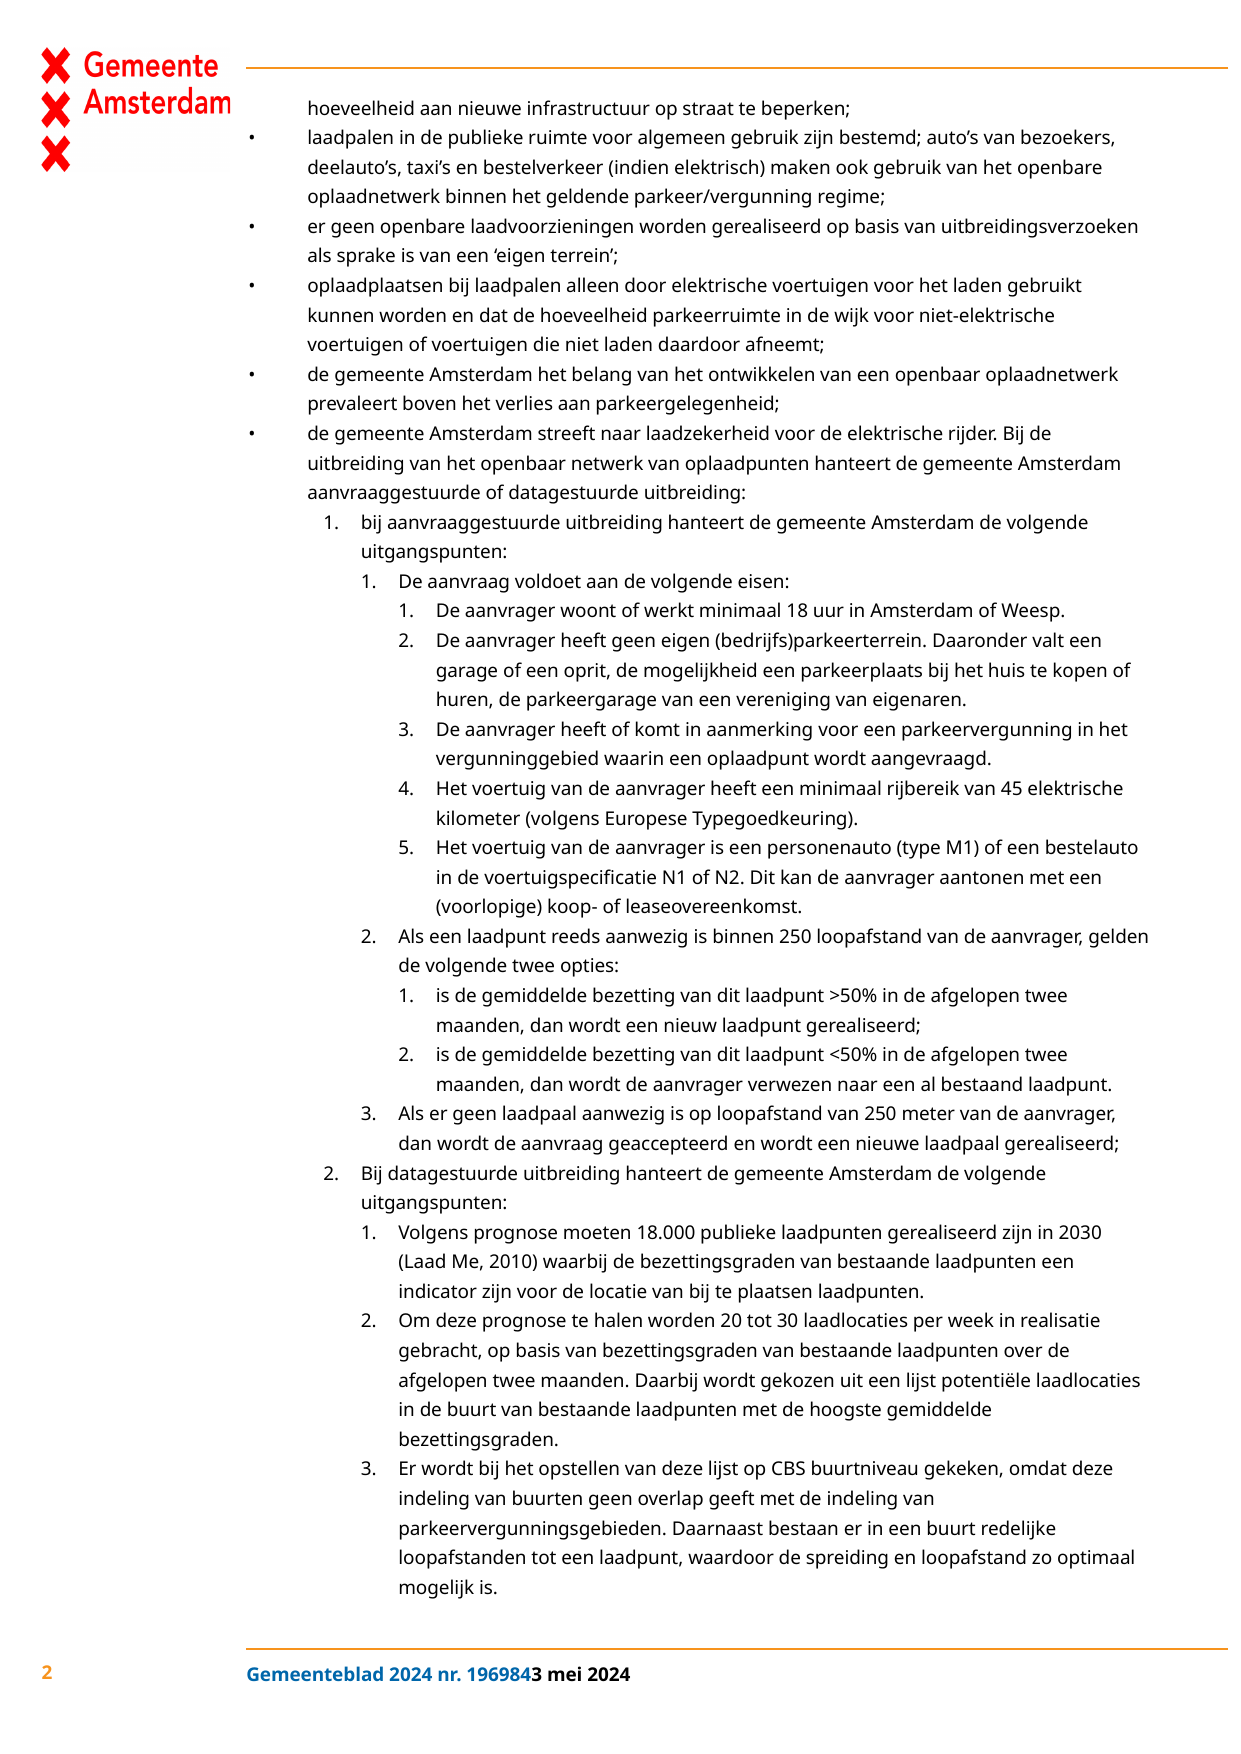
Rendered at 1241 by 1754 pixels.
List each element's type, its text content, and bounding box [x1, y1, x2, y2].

list de gemeente Amsterdam streeft naar laadzekerheid voor de elektrische rijder. Bij de uitbreiding van het openbaar netwerk van oplaadpunten hanteert de gemeente Amsterdam aanvraaggestuurde of datagestuurde uitbreiding: [248, 420, 1152, 505]
list bij aanvraaggestuurde uitbreiding hanteert de gemeente Amsterdam de volgende uitgangspunten: [323, 509, 1152, 564]
list De aanvrager heeft geen eigen (bedrijfs)parkeerterrein. Daaronder valt een garage of een oprit, de mogelijkheid een parkeerplaats bij het huis te kopen of huren, de parkeergarage van een vereniging van eigenaren. [398, 627, 1152, 712]
picture [41, 47, 231, 172]
list Volgens prognose moeten 18.000 publieke laadpunten gerealiseerd zijn in 2030 (Laad Me, 2010) waarbij de bezettingsgraden van bestaande laadpunten een indicator zijn voor de locatie van bij te plaatsen laadpunten. [361, 1219, 1152, 1304]
list Het voertuig van de aanvrager is een personenauto (type M1) of een bestelauto in de voertuigspecificatie N1 of N2. Dit kan de aanvrager aantonen met een (voorlopige) koop- of leaseovereenkomst. [398, 834, 1152, 919]
list De aanvrager heeft of komt in aanmerking voor een parkeervergunning in het vergunninggebied waarin een oplaadpunt wordt aangevraagd. [398, 716, 1152, 771]
list Er wordt bij het opstellen van deze lijst op CBS buurtniveau gekeken, omdat deze indeling van buurten geen overlap geeft met de indeling van parkeervergunningsgebieden. Daarnaast bestaan er in een buurt redelijke loopafstanden tot een laadpunt, waardoor de spreiding en loopafstand zo optimaal mogelijk is. [361, 1456, 1152, 1600]
list laadpalen in de publieke ruimte voor algemeen gebruik zijn bestemd; auto’s van bezoekers, deelauto’s, taxi’s en bestelverkeer (indien elektrisch) maken ook gebruik van het openbare oplaadnetwerk binnen het geldende parkeer/vergunning regime; [248, 124, 1152, 209]
list is de gemiddelde bezetting van dit laadpunt >50% in de afgelopen twee maanden, dan wordt een nieuw laadpunt gerealiseerd; [398, 982, 1152, 1038]
list Als er geen laadpaal aanwezig is op loopafstand van 250 meter van de aanvrager, dan wordt de aanvraag geaccepteerd en wordt een nieuwe laadpaal gerealiseerd; [361, 1101, 1152, 1156]
list hoeveelheid aan nieuwe infrastructuur op straat te beperken; [248, 95, 1152, 121]
list Bij datagestuurde uitbreiding hanteert de gemeente Amsterdam de volgende uitgangspunten: [323, 1160, 1152, 1215]
list De aanvraag voldoet aan de volgende eisen: [361, 568, 1152, 594]
list De aanvrager woont of werkt minimaal 18 uur in Amsterdam of Weesp. [398, 598, 1152, 623]
list oplaadplaatsen bij laadpalen alleen door elektrische voertuigen voor het laden gebruikt kunnen worden en dat de hoeveelheid parkeerruimte in de wijk voor niet-elektrische voertuigen of voertuigen die niet laden daardoor afneemt; [248, 272, 1152, 357]
list er geen openbare laadvoorzieningen worden gerealiseerd op basis van uitbreidingsverzoeken als sprake is van een ‘eigen terrein’; [248, 213, 1152, 268]
list Het voertuig van de aanvrager heeft een minimaal rijbereik van 45 elektrische kilometer (volgens Europese Typegoedkeuring). [398, 775, 1152, 831]
list Als een laadpunt reeds aanwezig is binnen 250 loopafstand van de aanvrager, gelden de volgende twee opties: [361, 923, 1152, 978]
list is de gemiddelde bezetting van dit laadpunt <50% in de afgelopen twee maanden, dan wordt de aanvrager verwezen naar een al bestaand laadpunt. [398, 1041, 1152, 1097]
list de gemeente Amsterdam het belang van het ontwikkelen van een openbaar oplaadnetwerk prevaleert boven het verlies aan parkeergelegenheid; [248, 361, 1152, 416]
list Om deze prognose te halen worden 20 tot 30 laadlocaties per week in realisatie gebracht, op basis van bezettingsgraden van bestaande laadpunten over de afgelopen twee maanden. Daarbij wordt gekozen uit een lijst potentiële laadlocaties in de buurt van bestaande laadpunten met de hoogste gemiddelde bezettingsgraden. [361, 1308, 1152, 1452]
